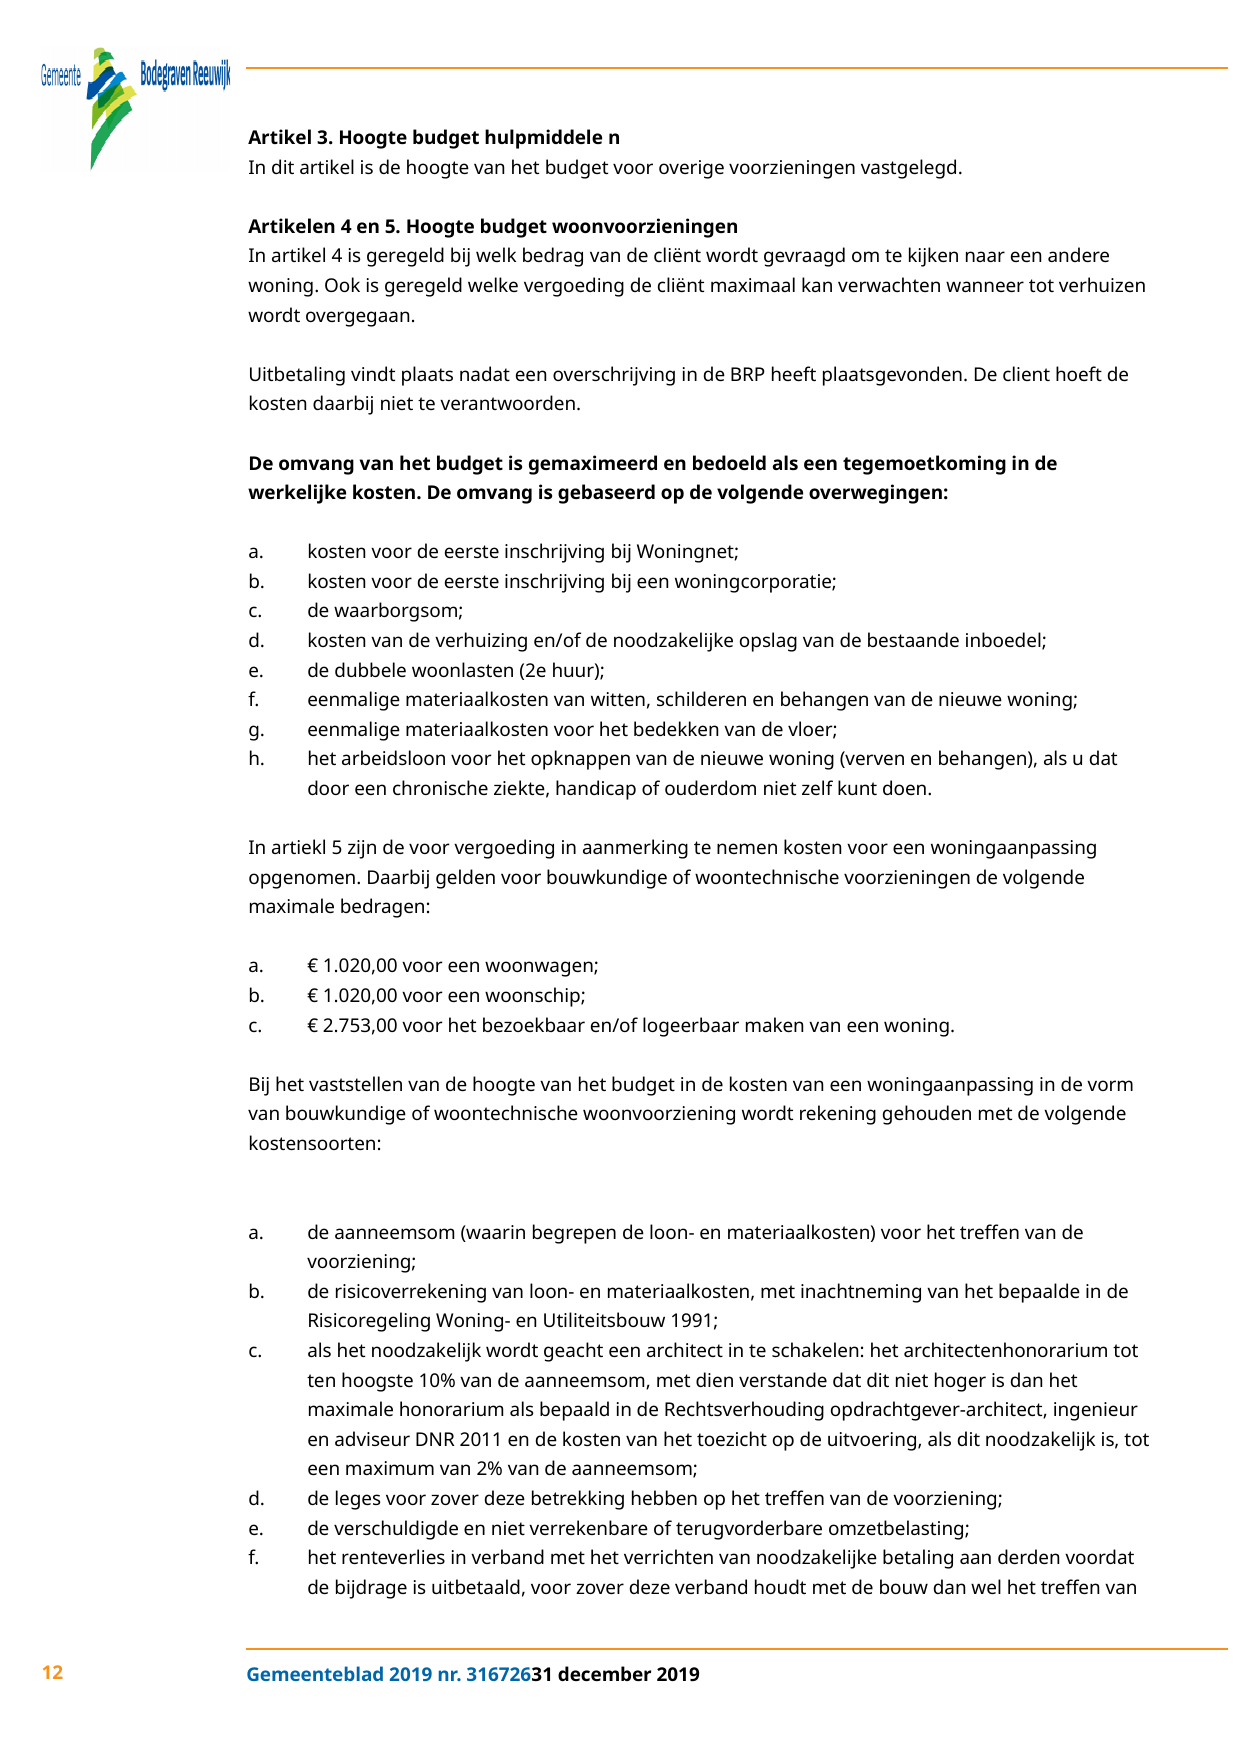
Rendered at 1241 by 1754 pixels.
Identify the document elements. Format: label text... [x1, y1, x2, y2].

list € 1.020,00 voor een woonschip; [248, 982, 1152, 1008]
list kosten voor de eerste inschrijving bij Woningnet; [248, 538, 1152, 564]
picture [41, 47, 231, 172]
list de dubbele woonlasten (2e huur); [248, 657, 1152, 683]
text In dit artikel is de hoogte van het budget voor overige voorzieningen vastgelegd. [248, 154, 1152, 180]
text Artikelen 4 en 5. Hoogte budget woonvoorzieningen [248, 213, 1152, 239]
list het renteverlies in verband met het verrichten van noodzakelijke betaling aan derden voordat de bijdrage is uitbetaald, voor zover deze verband houdt met de bouw dan wel het treffen van [248, 1544, 1152, 1600]
text In artikel 4 is geregeld bij welk bedrag van de cliënt wordt gevraagd om te kijken naar een andere woning. Ook is geregeld welke vergoeding de cliënt maximaal kan verwachten wanneer tot verhuizen wordt overgegaan. [248, 243, 1152, 328]
list als het noodzakelijk wordt geacht een architect in te schakelen: het architectenhonorarium tot ten hoogste 10% van de aanneemsom, met dien verstande dat dit niet hoger is dan het maximale honorarium als bepaald in de Rechtsverhouding opdrachtgever-architect, ingenieur en adviseur DNR 2011 en de kosten van het toezicht op de uitvoering, als dit noodzakelijk is, tot een maximum van 2% van de aanneemsom; [248, 1337, 1152, 1481]
text Uitbetaling vindt plaats nadat een overschrijving in de BRP heeft plaatsgevonden. De client hoeft de kosten daarbij niet te verantwoorden. [248, 361, 1152, 416]
list het arbeidsloon voor het opknappen van de nieuwe woning (verven en behangen), als u dat door een chronische ziekte, handicap of ouderdom niet zelf kunt doen. [248, 746, 1152, 801]
text De omvang van het budget is gemaximeerd en bedoeld als een tegemoetkoming in de werkelijke kosten. De omvang is gebaseerd op de volgende overwegingen: [248, 450, 1152, 505]
list de aanneemsom (waarin begrepen de loon- en materiaalkosten) voor het treffen van de voorziening; [248, 1219, 1152, 1274]
list € 2.753,00 voor het bezoekbaar en/of logeerbaar maken van een woning. [248, 1012, 1152, 1038]
list de verschuldigde en niet verrekenbare of terugvorderbare omzetbelasting; [248, 1515, 1152, 1541]
text In artiekl 5 zijn de voor vergoeding in aanmerking te nemen kosten voor een woningaanpassing opgenomen. Daarbij gelden voor bouwkundige of woontechnische voorzieningen de volgende maximale bedragen: [248, 834, 1152, 919]
list de risicoverrekening van loon- en materiaalkosten, met inachtneming van het bepaalde in de Risicoregeling Woning- en Utiliteitsbouw 1991; [248, 1278, 1152, 1333]
text Artikel 3. Hoogte budget hulpmiddele n [248, 124, 1152, 150]
text Bij het vaststellen van de hoogte van het budget in de kosten van een woningaanpassing in de vorm van bouwkundige of woontechnische woonvoorziening wordt rekening gehouden met de volgende kostensoorten: [248, 1071, 1152, 1156]
list eenmalige materiaalkosten van witten, schilderen en behangen van de nieuwe woning; [248, 686, 1152, 712]
list de waarborgsom; [248, 598, 1152, 623]
list kosten voor de eerste inschrijving bij een woningcorporatie; [248, 568, 1152, 594]
list eenmalige materiaalkosten voor het bedekken van de vloer; [248, 716, 1152, 742]
list de leges voor zover deze betrekking hebben op het treffen van de voorziening; [248, 1485, 1152, 1511]
list kosten van de verhuizing en/of de noodzakelijke opslag van de bestaande inboedel; [248, 627, 1152, 653]
list € 1.020,00 voor een woonwagen; [248, 953, 1152, 978]
